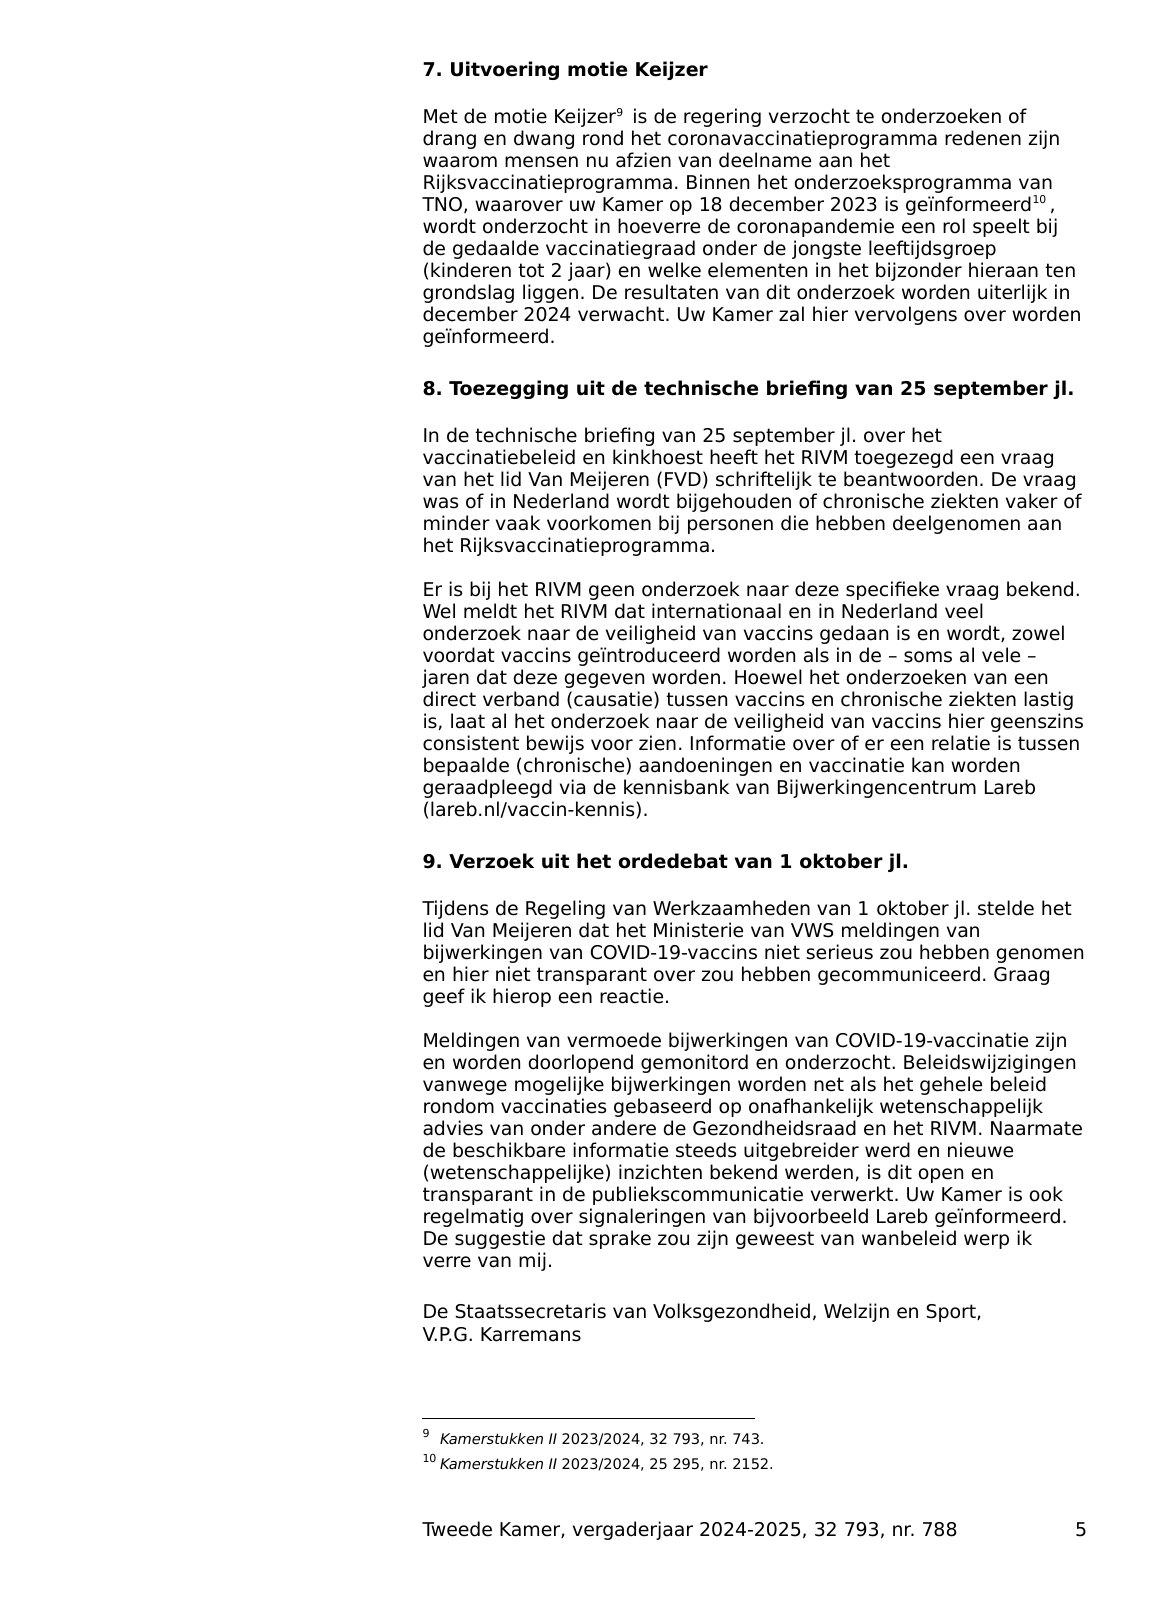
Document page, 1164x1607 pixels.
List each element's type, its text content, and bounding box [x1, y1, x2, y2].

text Kamerstukken II 2023/2024, 25 295, nr. 2152. [422, 1452, 1087, 1474]
subtitle 9. Verzoek uit het ordedebat van 1 oktober jl. [422, 851, 1087, 873]
subtitle 8. Toezegging uit de technische briefing van 25 september jl. [422, 378, 1087, 400]
text In de technische briefing van 25 september jl. over het vaccinatiebeleid en kinkhoest heeft het RIVM toegezegd een vraag van het lid Van Meijeren (FVD) schriftelijk te beantwoorden. De vraag was of in Nederland wordt bijgehouden of chronische ziekten vaker of minder vaak voorkomen bij personen die hebben deelgenomen aan het Rijksvaccinatieprogramma. [422, 425, 1087, 557]
text Met de motie Keijzer is de regering verzocht te onderzoeken of drang en dwang rond het coronavaccinatieprogramma redenen zijn waarom mensen nu afzien van deelname aan het Rijksvaccinatieprogramma. Binnen het onderzoeksprogramma van TNO, waarover uw Kamer op 18 december 2023 is geïnformeerd, wordt onderzocht in hoeverre de coronapandemie een rol speelt bij de gedaalde vaccinatiegraad onder de jongste leeftijdsgroep (kinderen tot 2 jaar) en welke elementen in het bijzonder hieraan ten grondslag liggen. De resultaten van dit onderzoek worden uiterlijk in december 2024 verwacht. Uw Kamer zal hier vervolgens over worden geïnformeerd. [422, 106, 1087, 348]
text Meldingen van vermoede bijwerkingen van COVID-19-vaccinatie zijn en worden doorlopend gemonitord en onderzocht. Beleidswijzigingen vanwege mogelijke bijwerkingen worden net als het gehele beleid rondom vaccinaties gebaseerd op onafhankelijk wetenschappelijk advies van onder andere de Gezondheidsraad en het RIVM. Naarmate de beschikbare informatie steeds uitgebreider werd en nieuwe (wetenschappelijke) inzichten bekend werden, is dit open en transparant in de publiekscommunicatie verwerkt. Uw Kamer is ook regelmatig over signaleringen van bijvoorbeeld Lareb geïnformeerd. De suggestie dat sprake zou zijn geweest van wanbeleid werp ik verre van mij. [422, 1030, 1087, 1271]
text Tijdens de Regeling van Werkzaamheden van 1 oktober jl. stelde het lid Van Meijeren dat het Ministerie van VWS meldingen van bijwerkingen van COVID-19-vaccins niet serieus zou hebben genomen en hier niet transparant over zou hebben gecommuniceerd. Graag geef ik hierop een reactie. [422, 898, 1087, 1007]
text Er is bij het RIVM geen onderzoek naar deze specifieke vraag bekend. Wel meldt het RIVM dat internationaal en in Nederland veel onderzoek naar de veiligheid van vaccins gedaan is en wordt, zowel voordat vaccins geïntroduceerd worden als in de – soms al vele – jaren dat deze gegeven worden. Hoewel het onderzoeken van een direct verband (causatie) tussen vaccins en chronische ziekten lastig is, laat al het onderzoek naar de veiligheid van vaccins hier geenszins consistent bewijs voor zien. Informatie over of er een relatie is tussen bepaalde (chronische) aandoeningen en vaccinatie kan worden geraadpleegd via de kennisbank van Bijwerkingencentrum Lareb (lareb.nl/vaccin-kennis). [422, 579, 1087, 821]
text De Staatssecretaris van Volksgezondheid, Welzijn en Sport, V.P.G. Karremans [422, 1301, 1087, 1345]
text Kamerstukken II 2023/2024, 32 793, nr. 743. [422, 1427, 1087, 1449]
subtitle 7. Uitvoering motie Keijzer [422, 59, 1087, 81]
